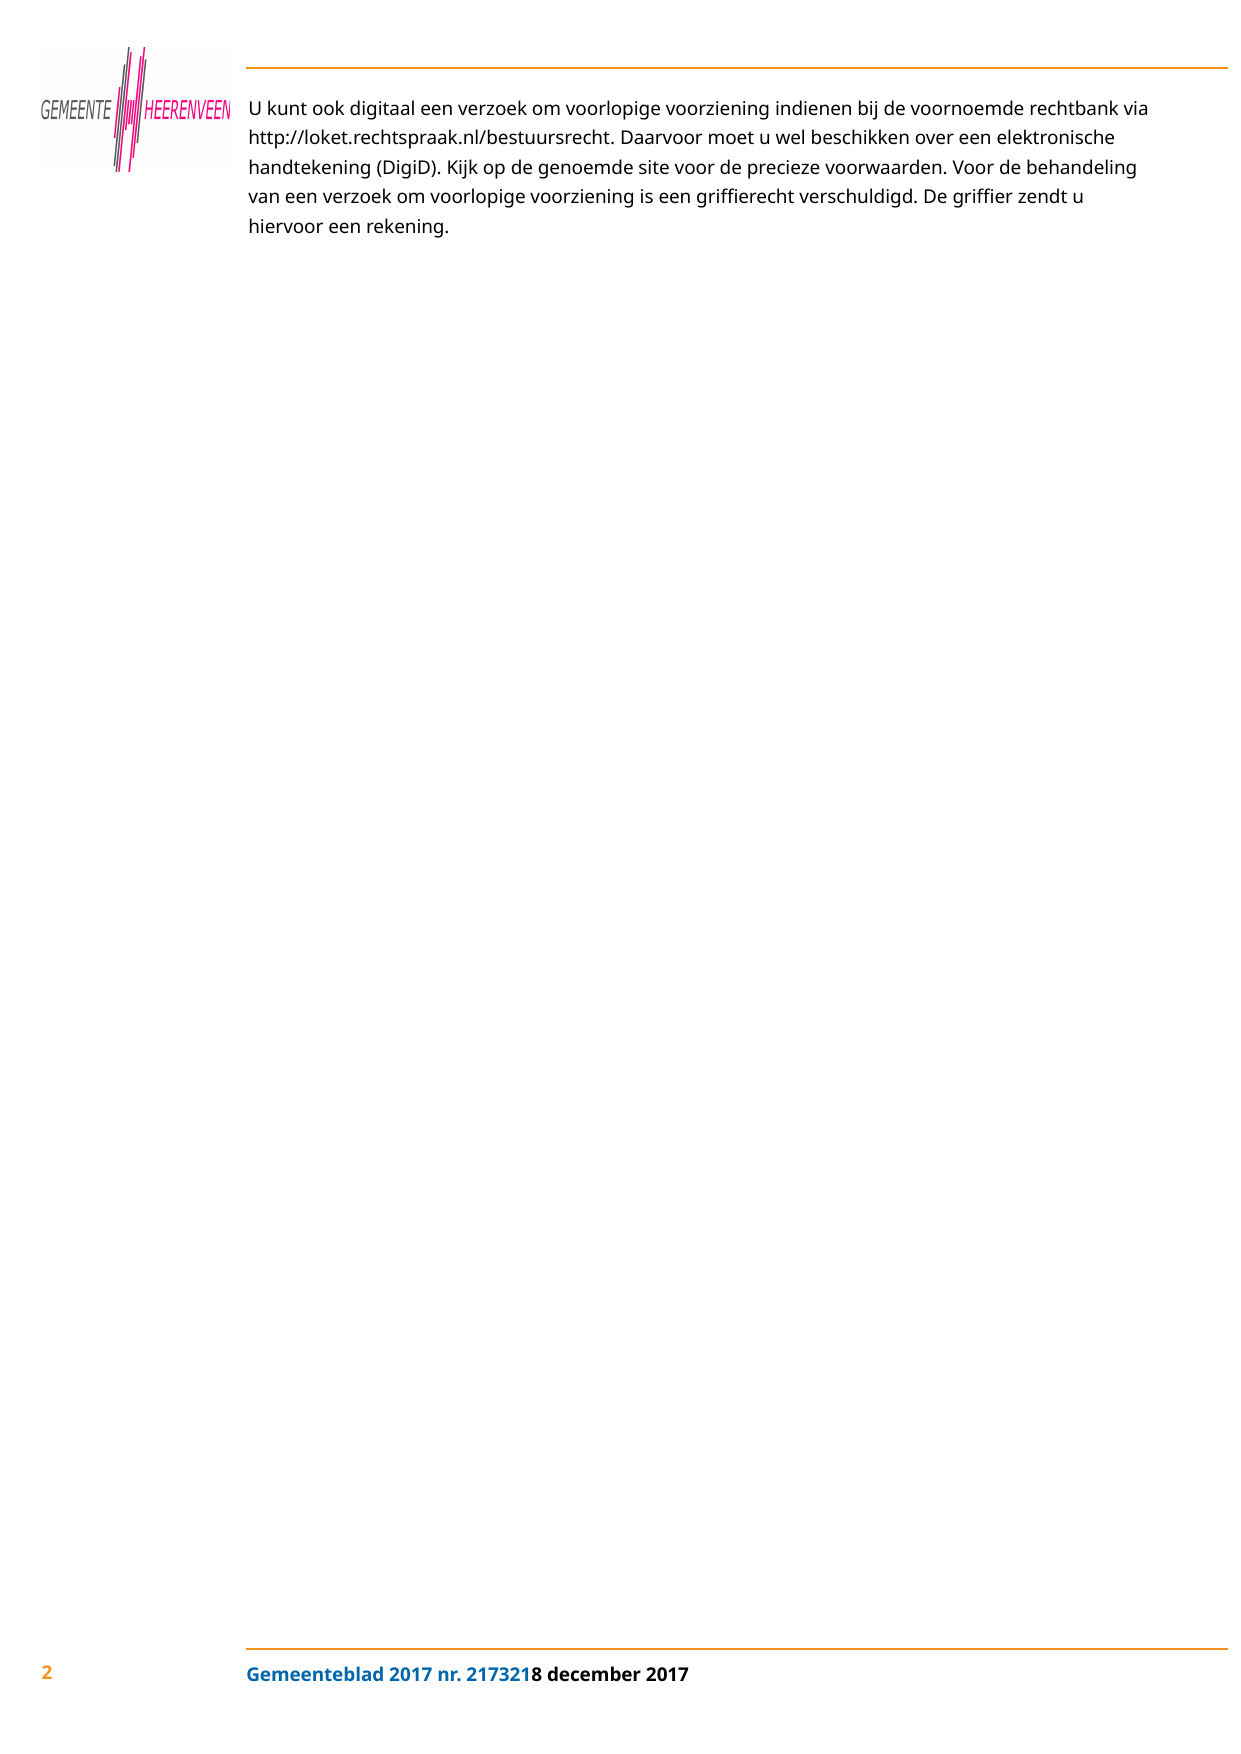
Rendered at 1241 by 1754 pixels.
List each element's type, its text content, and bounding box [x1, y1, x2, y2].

picture [41, 47, 231, 172]
text U kunt ook digitaal een verzoek om voorlopige voorziening indienen bij de voornoemde rechtbank via http://loket.rechtspraak.nl/bestuursrecht. Daarvoor moet u wel beschikken over een elektronische handtekening (DigiD). Kijk op de genoemde site voor de precieze voorwaarden. Voor de behandeling van een verzoek om voorlopige voorziening is een griffierecht verschuldigd. De griffier zendt u hiervoor een rekening. [248, 95, 1152, 239]
